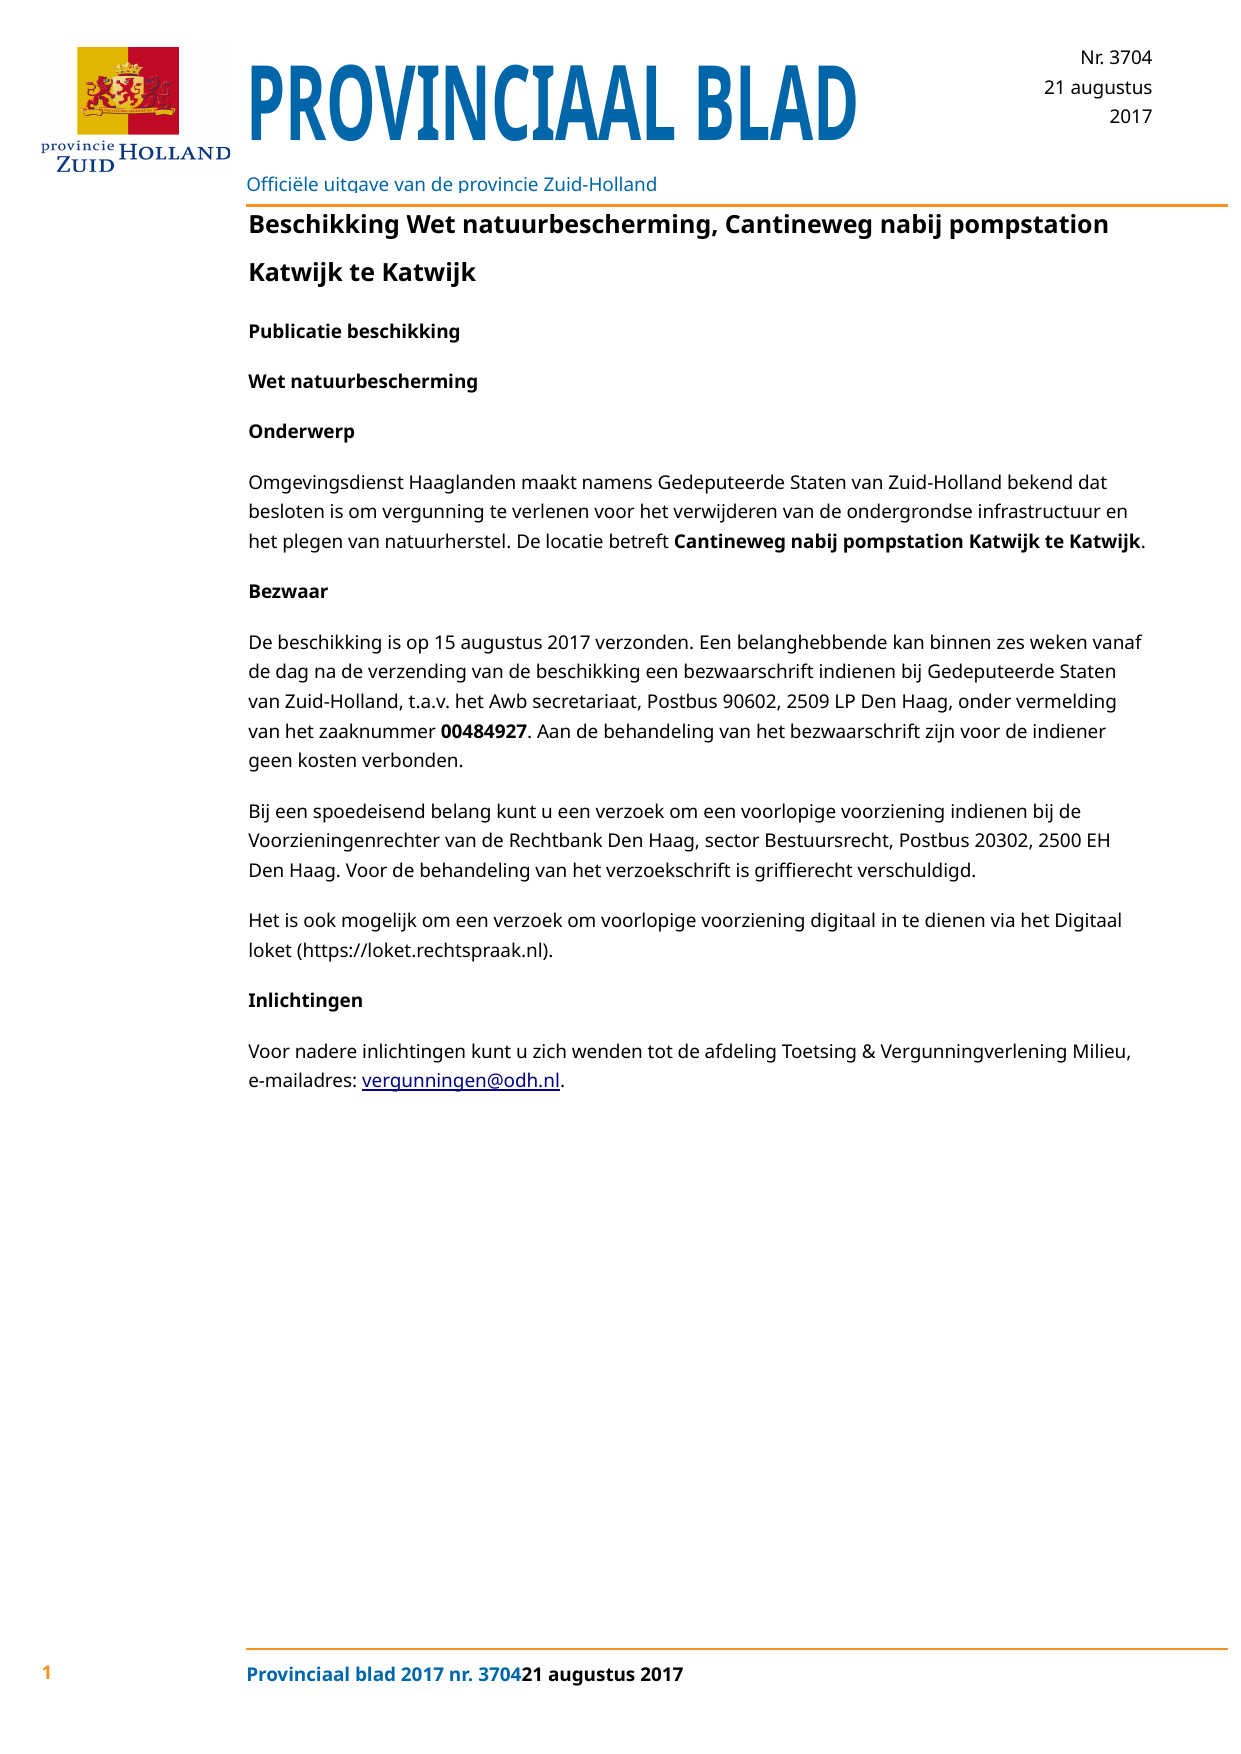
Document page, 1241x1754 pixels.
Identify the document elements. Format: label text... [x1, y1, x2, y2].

text Bij een spoedeisend belang kunt u een verzoek om een voorlopige voorziening indienen bij de Voorzieningenrechter van de Rechtbank Den Haag, sector Bestuursrecht, Postbus 20302, 2500 EH Den Haag. Voor de behandeling van het verzoekschrift is griffierecht verschuldigd. [248, 798, 1152, 883]
picture [41, 47, 231, 172]
text Inlichtingen [248, 987, 1152, 1013]
text De beschikking is op 15 augustus 2017 verzonden. Een belanghebbende kan binnen zes weken vanaf de dag na de verzending van de beschikking een bezwaarschrift indienen bij Gedeputeerde Staten van Zuid-Holland, t.a.v. het Awb secretariaat, Postbus 90602, 2509 LP Den Haag, onder vermelding van het zaaknummer 00484927. Aan de behandeling van het bezwaarschrift zijn voor de indiener geen kosten verbonden. [248, 629, 1152, 773]
text Publicatie beschikking [248, 318, 1152, 344]
text Voor nadere inlichtingen kunt u zich wenden tot de afdeling Toetsing & Vergunningverlening Milieu, e-mailadres: vergunningen@odh.nl. [248, 1038, 1152, 1093]
text Beschikking Wet natuurbescherming, Cantineweg nabij pompstation Katwijk te Katwijk [248, 207, 1152, 288]
text Het is ook mogelijk om een verzoek om voorlopige voorziening digitaal in te dienen via het Digitaal loket (https://loket.rechtspraak.nl). [248, 907, 1152, 963]
text Wet natuurbescherming [248, 368, 1152, 394]
text Omgevingsdienst Haaglanden maakt namens Gedeputeerde Staten van Zuid-Holland bekend dat besloten is om vergunning te verlenen voor het verwijderen van de ondergrondse infrastructuur en het plegen van natuurherstel. De locatie betreft Cantineweg nabij pompstation Katwijk te Katwijk. [248, 469, 1152, 554]
text Bezwaar [248, 579, 1152, 604]
text Onderwerp [248, 419, 1152, 444]
